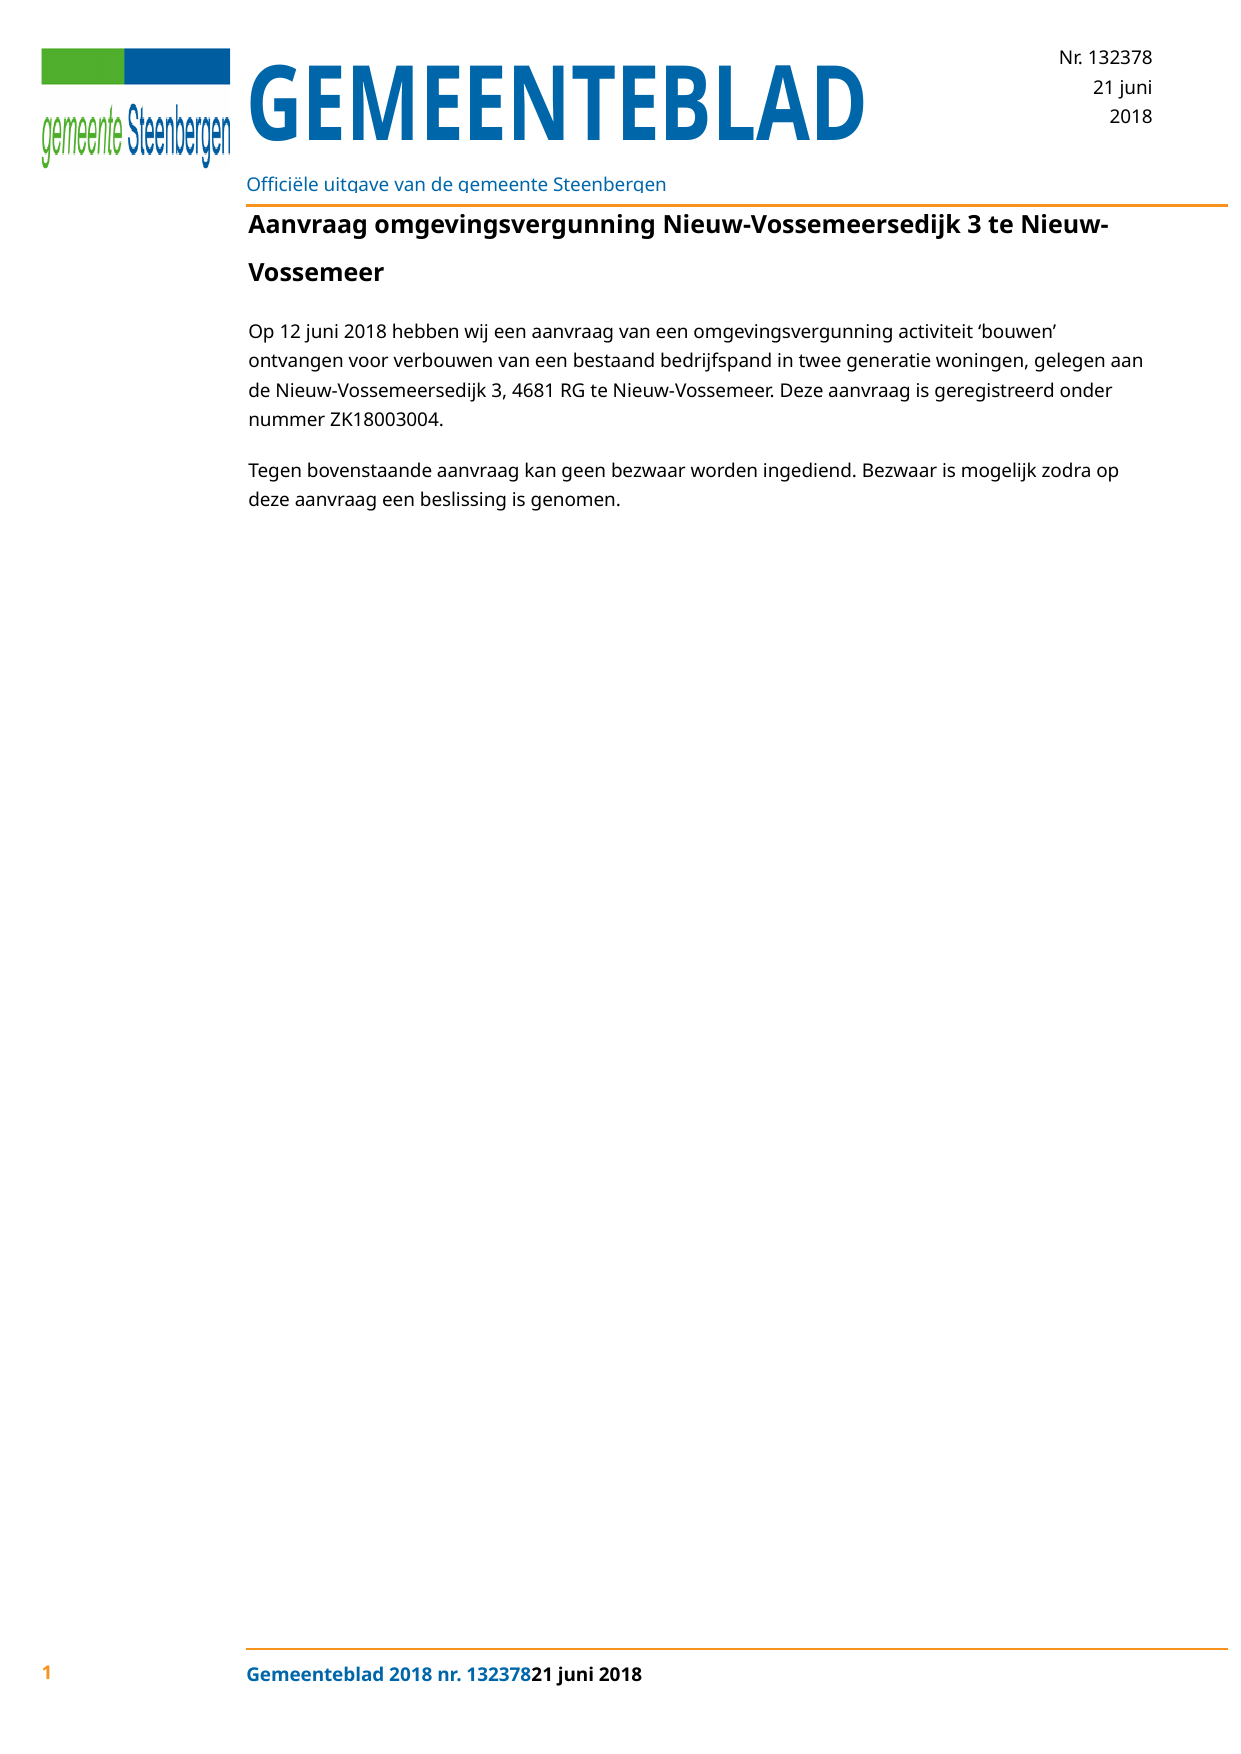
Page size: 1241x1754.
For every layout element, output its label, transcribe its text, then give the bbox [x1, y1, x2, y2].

text Op 12 juni 2018 hebben wij een aanvraag van een omgevingsvergunning activiteit ‘bouwen’ ontvangen voor verbouwen van een bestaand bedrijfspand in twee generatie woningen, gelegen aan de Nieuw-Vossemeersedijk 3, 4681 RG te Nieuw-Vossemeer. Deze aanvraag is geregistreerd onder nummer ZK18003004. [248, 318, 1152, 432]
text Aanvraag omgevingsvergunning Nieuw-Vossemeersedijk 3 te Nieuw-Vossemeer [248, 207, 1152, 288]
text Tegen bovenstaande aanvraag kan geen bezwaar worden ingediend. Bezwaar is mogelijk zodra op deze aanvraag een beslissing is genomen. [248, 457, 1152, 512]
picture [41, 47, 231, 172]
